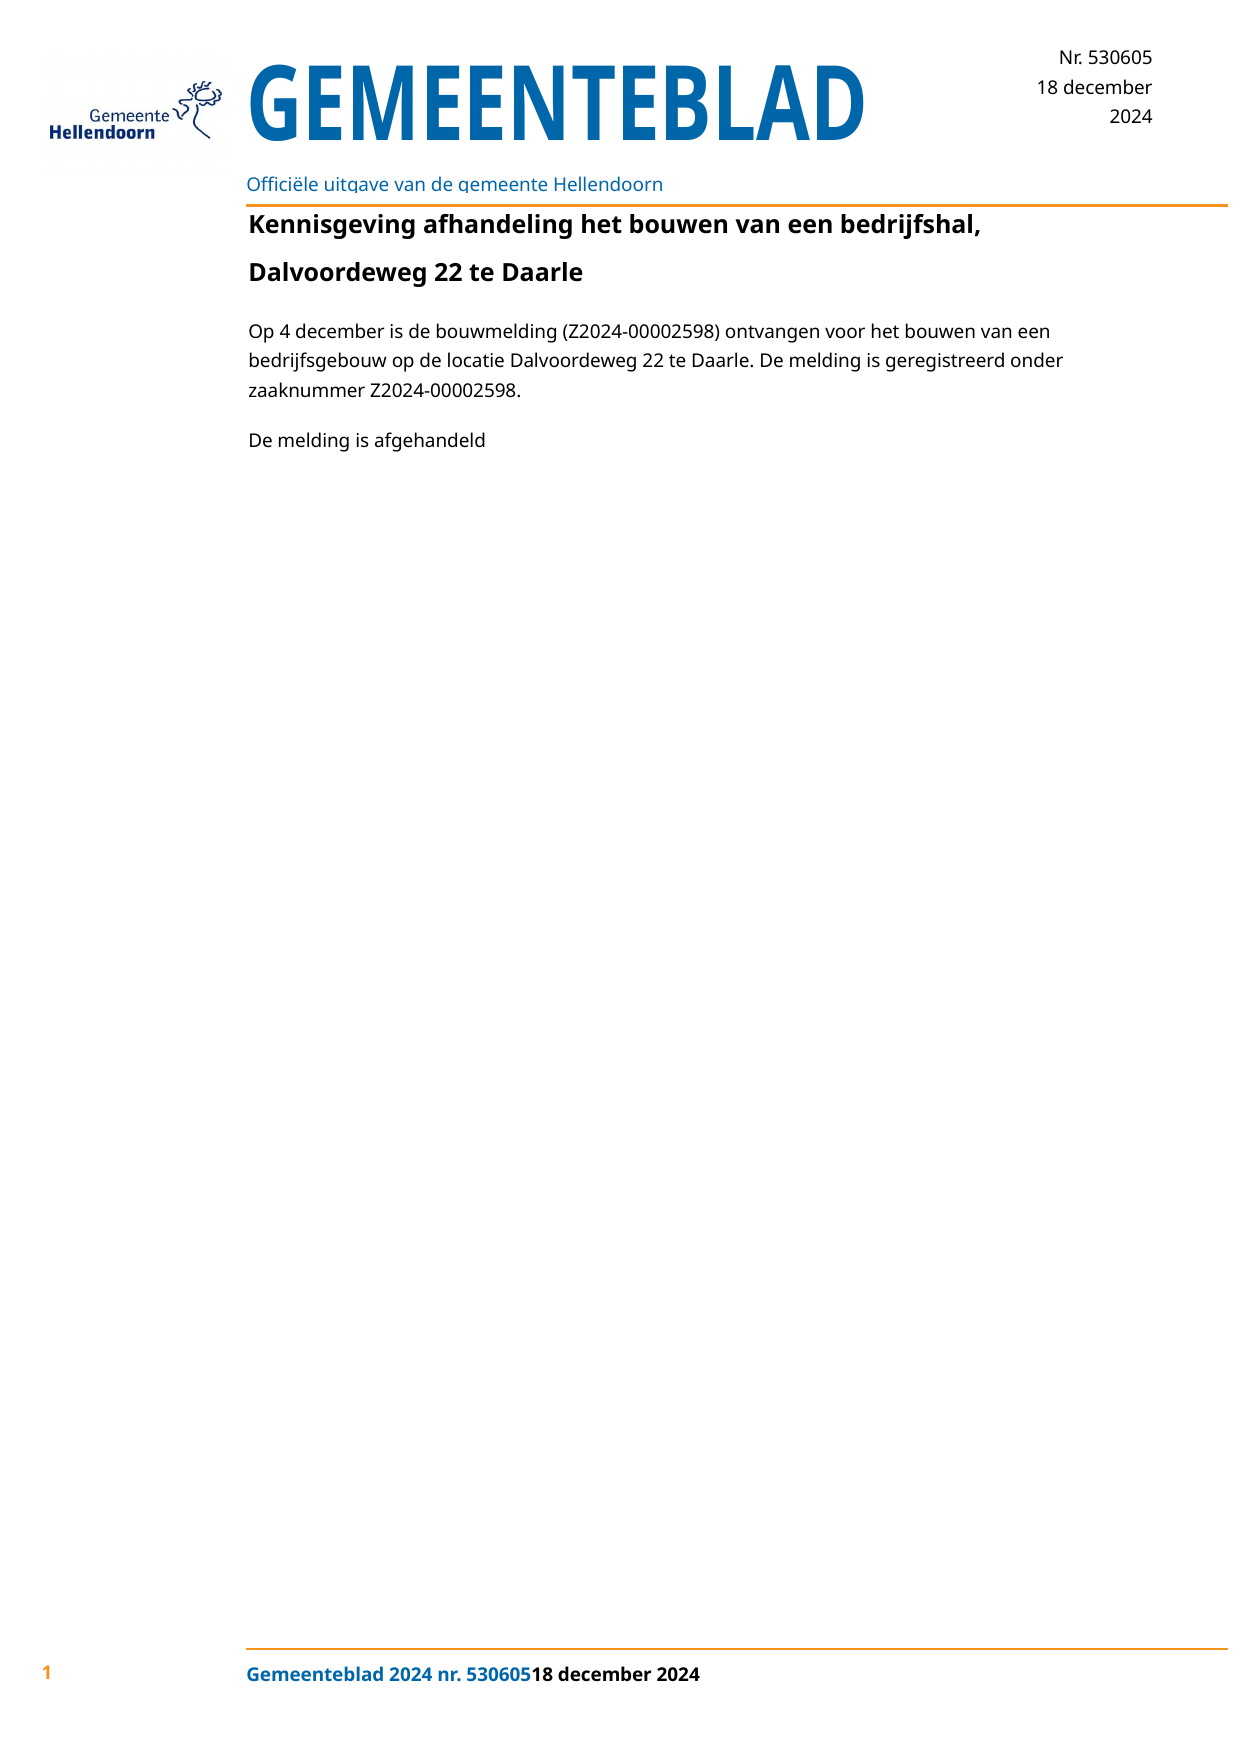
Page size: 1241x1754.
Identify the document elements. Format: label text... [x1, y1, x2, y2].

picture [41, 47, 231, 172]
text Op 4 december is de bouwmelding (Z2024-00002598) ontvangen voor het bouwen van een bedrijfsgebouw op de locatie Dalvoordeweg 22 te Daarle. De melding is geregistreerd onder zaaknummer Z2024-00002598. [248, 318, 1152, 403]
text De melding is afgehandeld [248, 427, 1152, 453]
text Kennisgeving afhandeling het bouwen van een bedrijfshal, Dalvoordeweg 22 te Daarle [248, 207, 1152, 288]
